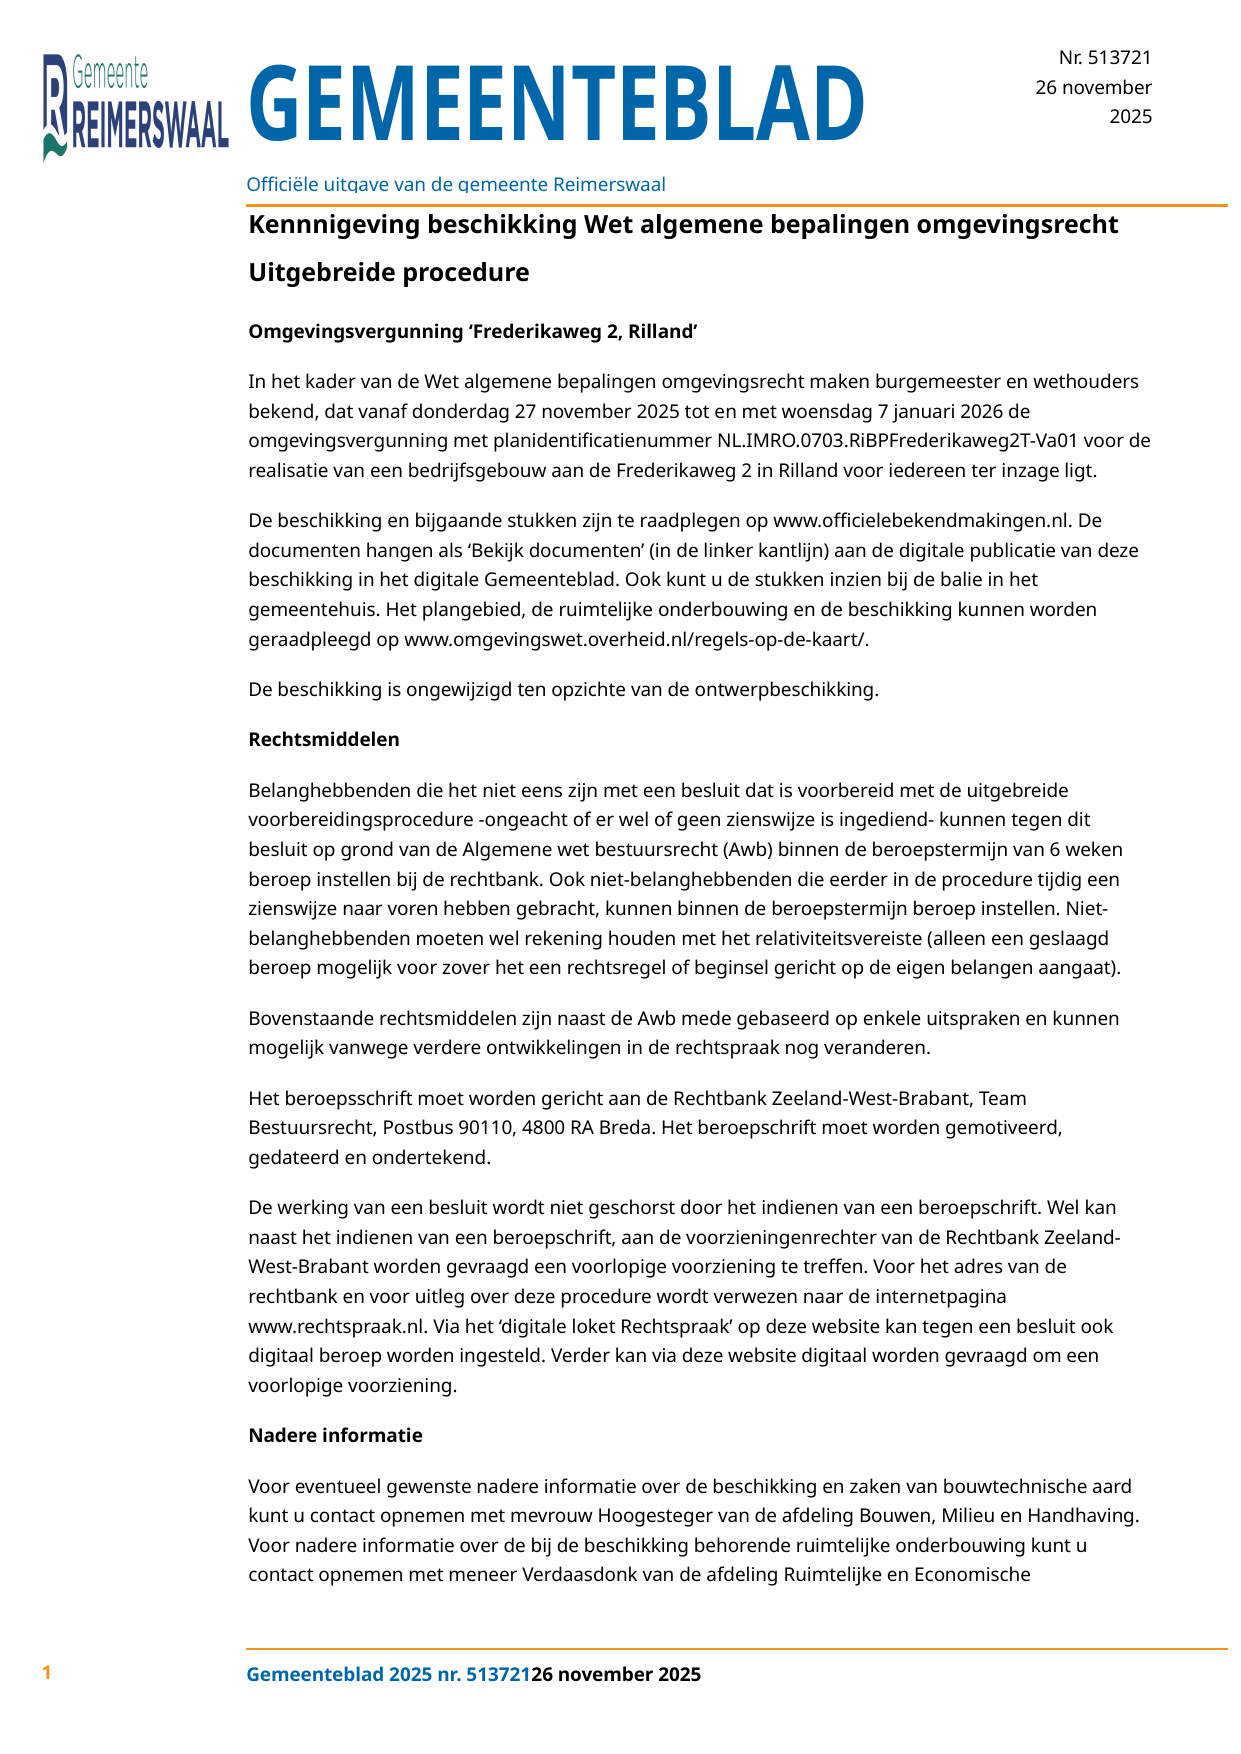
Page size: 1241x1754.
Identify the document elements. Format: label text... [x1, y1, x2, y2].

text In het kader van de Wet algemene bepalingen omgevingsrecht maken burgemeester en wethouders bekend, dat vanaf donderdag 27 november 2025 tot en met woensdag 7 januari 2026 de omgevingsvergunning met planidentificatienummer NL.IMRO.0703.RiBPFrederikaweg2T-Va01 voor de realisatie van een bedrijfsgebouw aan de Frederikaweg 2 in Rilland voor iedereen ter inzage ligt. [248, 368, 1152, 483]
text Het beroepsschrift moet worden gericht aan de Rechtbank Zeeland-West-Brabant, Team Bestuursrecht, Postbus 90110, 4800 RA Breda. Het beroepschrift moet worden gemotiveerd, gedateerd en ondertekend. [248, 1085, 1152, 1170]
text Belanghebbenden die het niet eens zijn met een besluit dat is voorbereid met de uitgebreide voorbereidingsprocedure -ongeacht of er wel of geen zienswijze is ingediend- kunnen tegen dit besluit op grond van de Algemene wet bestuursrecht (Awb) binnen de beroepstermijn van 6 weken beroep instellen bij de rechtbank. Ook niet-belanghebbenden die eerder in de procedure tijdig een zienswijze naar voren hebben gebracht, kunnen binnen de beroepstermijn beroep instellen. Niet-belanghebbenden moeten wel rekening houden met het relativiteitsvereiste (alleen een geslaagd beroep mogelijk voor zover het een rechtsregel of beginsel gericht op de eigen belangen aangaat). [248, 777, 1152, 980]
text Omgevingsvergunning ‘Frederikaweg 2, Rilland’ [248, 318, 1152, 344]
text Rechtsmiddelen [248, 727, 1152, 752]
text Nadere informatie [248, 1422, 1152, 1448]
text Kennnigeving beschikking Wet algemene bepalingen omgevingsrecht Uitgebreide procedure [248, 207, 1152, 288]
picture [41, 47, 231, 172]
text Bovenstaande rechtsmiddelen zijn naast de Awb mede gebaseerd op enkele uitspraken en kunnen mogelijk vanwege verdere ontwikkelingen in de rechtspraak nog veranderen. [248, 1005, 1152, 1060]
text De beschikking is ongewijzigd ten opzichte van de ontwerpbeschikking. [248, 676, 1152, 702]
text De werking van een besluit wordt niet geschorst door het indienen van een beroepschrift. Wel kan naast het indienen van een beroepschrift, aan de voorzieningenrechter van de Rechtbank Zeeland-West-Brabant worden gevraagd een voorlopige voorziening te treffen. Voor het adres van de rechtbank en voor uitleg over deze procedure wordt verwezen naar de internetpagina www.rechtspraak.nl. Via het ‘digitale loket Rechtspraak’ op deze website kan tegen een besluit ook digitaal beroep worden ingesteld. Verder kan via deze website digitaal worden gevraagd om een voorlopige voorziening. [248, 1194, 1152, 1398]
text Voor eventueel gewenste nadere informatie over de beschikking en zaken van bouwtechnische aard kunt u contact opnemen met mevrouw Hoogesteger van de afdeling Bouwen, Milieu en Handhaving. Voor nadere informatie over de bij de beschikking behorende ruimtelijke onderbouwing kunt u contact opnemen met meneer Verdaasdonk van de afdeling Ruimtelijke en Economische [248, 1473, 1152, 1587]
text De beschikking en bijgaande stukken zijn te raadplegen op www.officielebekendmakingen.nl. De documenten hangen als ‘Bekijk documenten’ (in de linker kantlijn) aan de digitale publicatie van deze beschikking in het digitale Gemeenteblad. Ook kunt u de stukken inzien bij de balie in het gemeentehuis. Het plangebied, de ruimtelijke onderbouwing en de beschikking kunnen worden geraadpleegd op www.omgevingswet.overheid.nl/regels-op-de-kaart/. [248, 507, 1152, 652]
